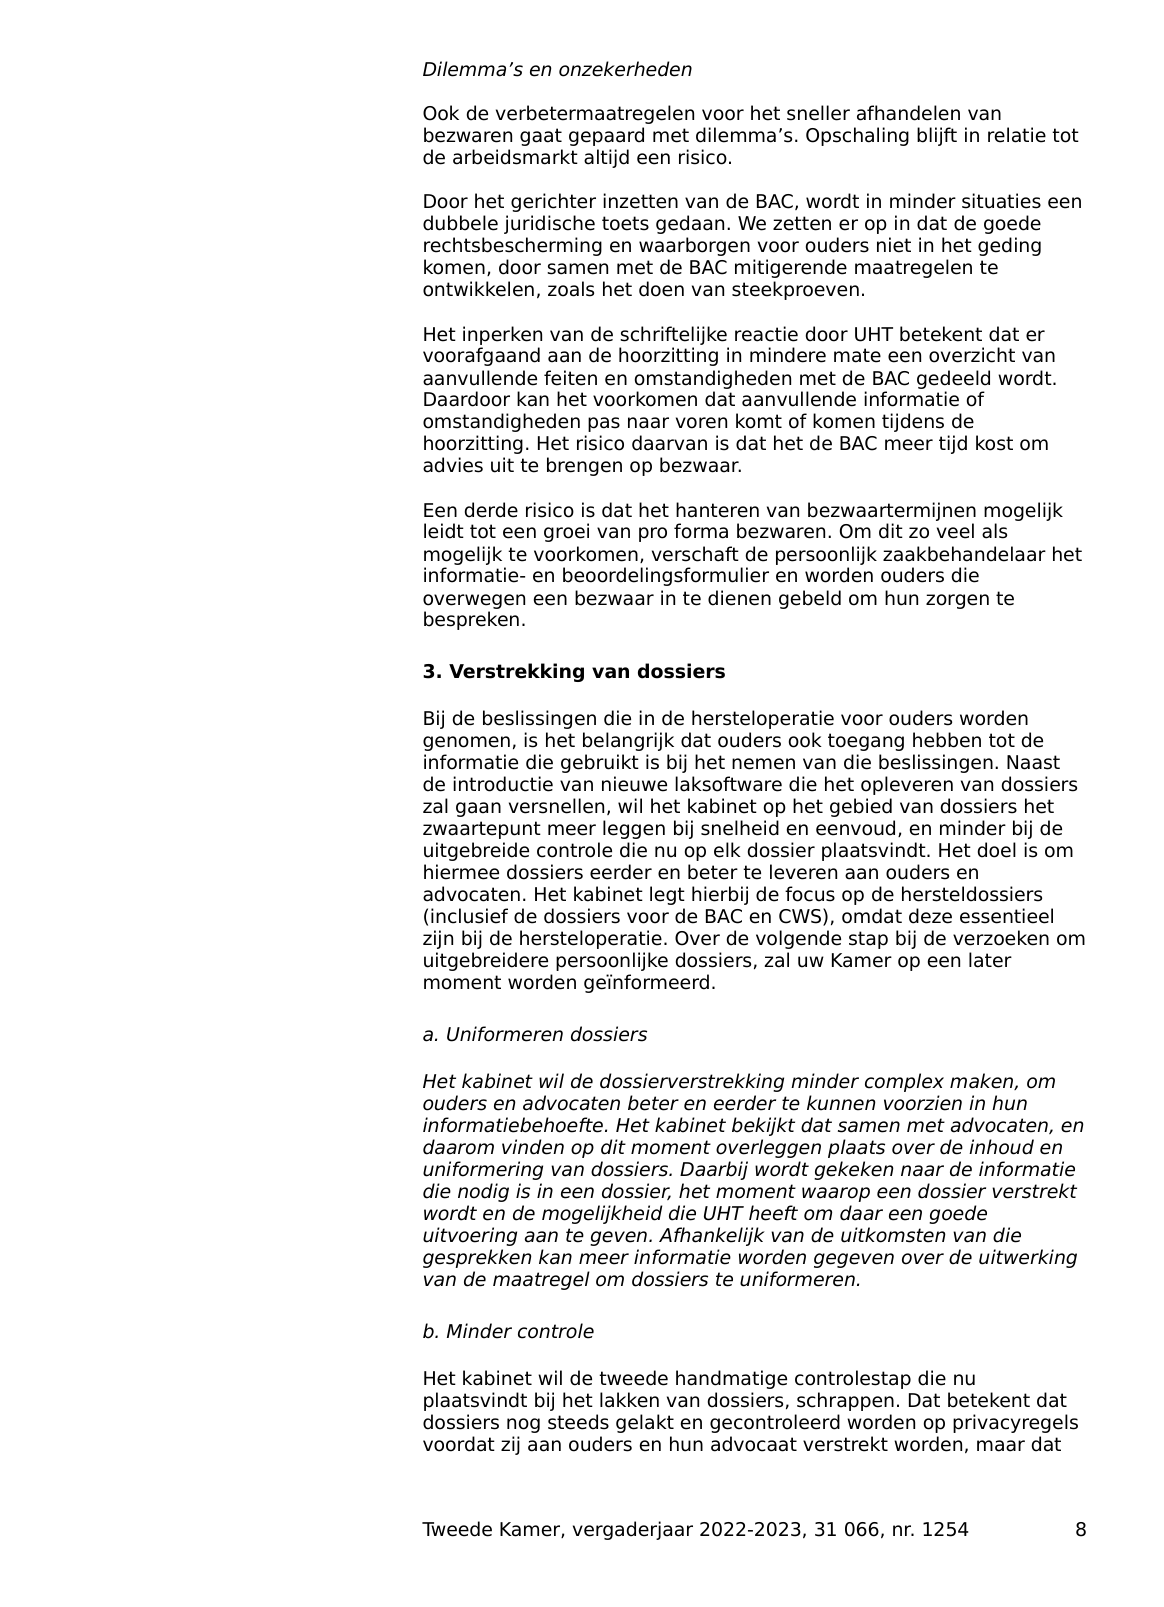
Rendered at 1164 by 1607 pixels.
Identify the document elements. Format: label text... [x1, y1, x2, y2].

text Door het gerichter inzetten van de BAC, wordt in minder situaties een dubbele juridische toets gedaan. We zetten er op in dat de goede rechtsbescherming en waarborgen voor ouders niet in het geding komen, door samen met de BAC mitigerende maatregelen te ontwikkelen, zoals het doen van steekproeven. [422, 191, 1087, 301]
text Ook de verbetermaatregelen voor het sneller afhandelen van bezwaren gaat gepaard met dilemma’s. Opschaling blijft in relatie tot de arbeidsmarkt altijd een risico. [422, 103, 1087, 169]
subtitle b. Minder controle [422, 1321, 1087, 1343]
text Bij de beslissingen die in de hersteloperatie voor ouders worden genomen, is het belangrijk dat ouders ook toegang hebben tot de informatie die gebruikt is bij het nemen van die beslissingen. Naast de introductie van nieuwe laksoftware die het opleveren van dossiers zal gaan versnellen, wil het kabinet op het gebied van dossiers het zwaartepunt meer leggen bij snelheid en eenvoud, en minder bij de uitgebreide controle die nu op elk dossier plaatsvindt. Het doel is om hiermee dossiers eerder en beter te leveren aan ouders en advocaten. Het kabinet legt hierbij de focus op de hersteldossiers (inclusief de dossiers voor de BAC en CWS), omdat deze essentieel zijn bij de hersteloperatie. Over de volgende stap bij de verzoeken om uitgebreidere persoonlijke dossiers, zal uw Kamer op een later moment worden geïnformeerd. [422, 708, 1087, 994]
subtitle a. Uniformeren dossiers [422, 1024, 1087, 1046]
text Een derde risico is dat het hanteren van bezwaartermijnen mogelijk leidt tot een groei van pro forma bezwaren. Om dit zo veel als mogelijk te voorkomen, verschaft de persoonlijk zaakbehandelaar het informatie- en beoordelingsformulier en worden ouders die overwegen een bezwaar in te dienen gebeld om hun zorgen te bespreken. [422, 499, 1087, 631]
text Het kabinet wil de dossierverstrekking minder complex maken, om ouders en advocaten beter en eerder te kunnen voorzien in hun informatiebehoefte. Het kabinet bekijkt dat samen met advocaten, en daarom vinden op dit moment overleggen plaats over de inhoud en uniformering van dossiers. Daarbij wordt gekeken naar de informatie die nodig is in een dossier, het moment waarop een dossier verstrekt wordt en de mogelijkheid die UHT heeft om daar een goede uitvoering aan te geven. Afhankelijk van de uitkomsten van die gesprekken kan meer informatie worden gegeven over de uitwerking van de maatregel om dossiers te uniformeren. [422, 1071, 1087, 1291]
subtitle 3. Verstrekking van dossiers [422, 661, 1087, 683]
text Het kabinet wil de tweede handmatige controlestap die nu plaatsvindt bij het lakken van dossiers, schrappen. Dat betekent dat dossiers nog steeds gelakt en gecontroleerd worden op privacyregels voordat zij aan ouders en hun advocaat verstrekt worden, maar dat [422, 1368, 1087, 1456]
text Het inperken van de schriftelijke reactie door UHT betekent dat er voorafgaand aan de hoorzitting in mindere mate een overzicht van aanvullende feiten en omstandigheden met de BAC gedeeld wordt. Daardoor kan het voorkomen dat aanvullende informatie of omstandigheden pas naar voren komt of komen tijdens de hoorzitting. Het risico daarvan is dat het de BAC meer tijd kost om advies uit te brengen op bezwaar. [422, 323, 1087, 477]
subtitle Dilemma’s en onzekerheden [422, 59, 1087, 81]
